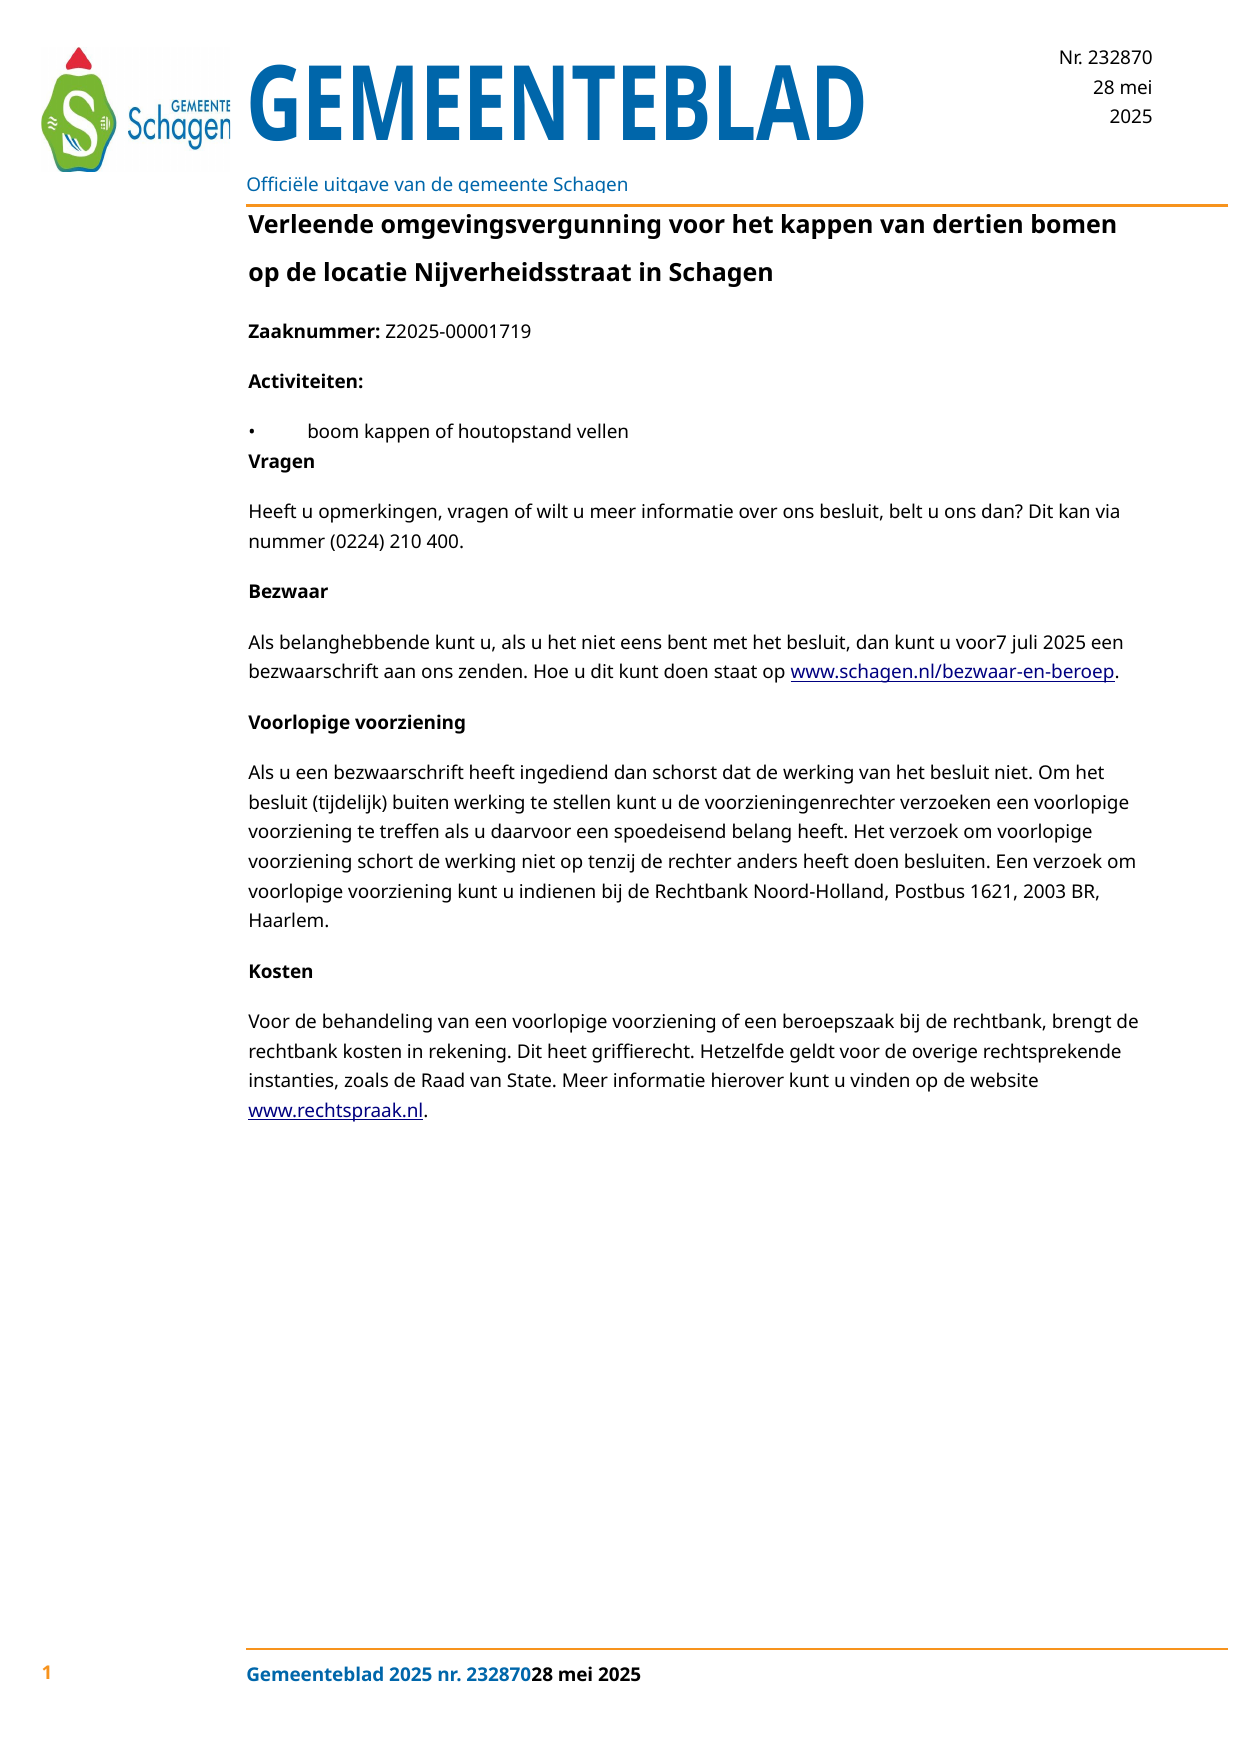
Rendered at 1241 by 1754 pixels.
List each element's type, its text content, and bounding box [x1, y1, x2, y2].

text Zaaknummer: Z2025-00001719 [248, 318, 1152, 344]
text Als u een bezwaarschrift heeft ingediend dan schorst dat de werking van het besluit niet. Om het besluit (tijdelijk) buiten werking te stellen kunt u de voorzieningenrechter verzoeken een voorlopige voorziening te treffen als u daarvoor een spoedeisend belang heeft. Het verzoek om voorlopige voorziening schort de werking niet op tenzij de rechter anders heeft doen besluiten. Een verzoek om voorlopige voorziening kunt u indienen bij de Rechtbank Noord-Holland, Postbus 1621, 2003 BR, Haarlem. [248, 759, 1152, 933]
text Voor de behandeling van een voorlopige voorziening of een beroepszaak bij de rechtbank, brengt de rechtbank kosten in rekening. Dit heet griffierecht. Hetzelfde geldt voor de overige rechtsprekende instanties, zoals de Raad van State. Meer informatie hierover kunt u vinden op de website www.rechtspraak.nl. [248, 1008, 1152, 1123]
text Activiteiten: [248, 368, 1152, 394]
text Als belanghebbende kunt u, als u het niet eens bent met het besluit, dan kunt u voor7 juli 2025 een bezwaarschrift aan ons zenden. Hoe u dit kunt doen staat op www.schagen.nl/bezwaar-en-beroep. [248, 629, 1152, 684]
list boom kappen of houtopstand vellen [248, 419, 1152, 444]
text Heeft u opmerkingen, vragen of wilt u meer informatie over ons besluit, belt u ons dan? Dit kan via nummer (0224) 210 400. [248, 499, 1152, 554]
text Vragen [248, 448, 1152, 474]
text Kosten [248, 958, 1152, 984]
picture [41, 47, 231, 172]
text Voorlopige voorziening [248, 709, 1152, 735]
text Bezwaar [248, 579, 1152, 604]
text Verleende omgevingsvergunning voor het kappen van dertien bomen op de locatie Nijverheidsstraat in Schagen [248, 207, 1152, 288]
